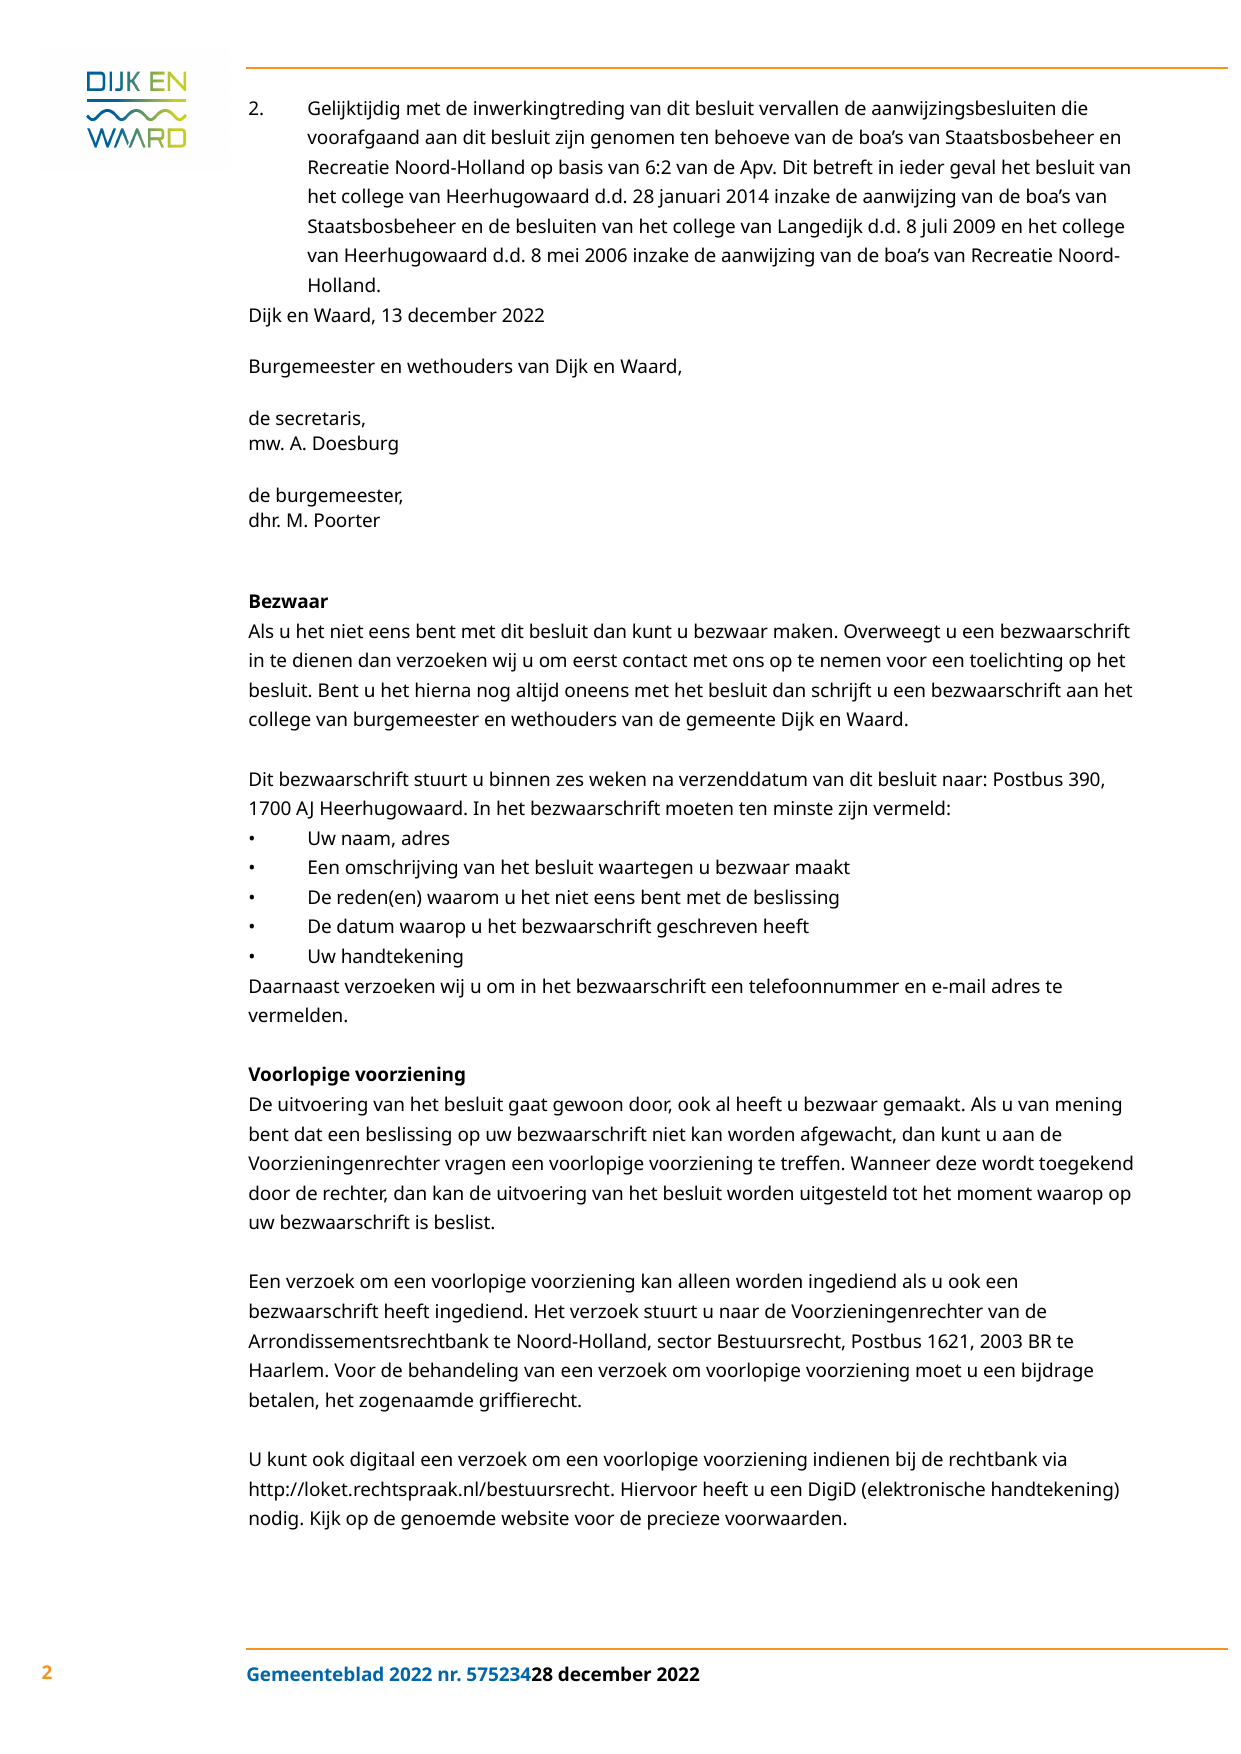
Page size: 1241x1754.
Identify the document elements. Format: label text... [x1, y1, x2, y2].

text Bezwaar [248, 588, 1152, 614]
text De uitvoering van het besluit gaat gewoon door, ook al heeft u bezwaar gemaakt. Als u van mening bent dat een beslissing op uw bezwaarschrift niet kan worden afgewacht, dan kunt u aan de Voorzieningenrechter vragen een voorlopige voorziening te treffen. Wanneer deze wordt toegekend door de rechter, dan kan de uitvoering van het besluit worden uitgesteld tot het moment waarop op uw bezwaarschrift is beslist. [248, 1091, 1152, 1235]
text de secretaris, [248, 405, 1152, 431]
text Dijk en Waard, 13 december 2022 [248, 302, 1152, 328]
picture [41, 47, 231, 172]
text dhr. M. Poorter [248, 508, 1152, 533]
text U kunt ook digitaal een verzoek om een voorlopige voorziening indienen bij de rechtbank via http://loket.rechtspraak.nl/bestuursrecht. Hiervoor heeft u een DigiD (elektronische handtekening) nodig. Kijk op de genoemde website voor de precieze voorwaarden. [248, 1446, 1152, 1531]
list Uw handtekening [248, 943, 1152, 969]
text Dit bezwaarschrift stuurt u binnen zes weken na verzenddatum van dit besluit naar: Postbus 390, 1700 AJ Heerhugowaard. In het bezwaarschrift moeten ten minste zijn vermeld: [248, 766, 1152, 821]
text Een verzoek om een voorlopige voorziening kan alleen worden ingediend als u ook een bezwaarschrift heeft ingediend. Het verzoek stuurt u naar de Voorzieningenrechter van de Arrondissementsrechtbank te Noord-Holland, sector Bestuursrecht, Postbus 1621, 2003 BR te Haarlem. Voor de behandeling van een verzoek om voorlopige voorziening moet u een bijdrage betalen, het zogenaamde griffierecht. [248, 1269, 1152, 1413]
text Voorlopige voorziening [248, 1062, 1152, 1087]
list De datum waarop u het bezwaarschrift geschreven heeft [248, 914, 1152, 939]
list Gelijktijdig met de inwerkingtreding van dit besluit vervallen de aanwijzingsbesluiten die voorafgaand aan dit besluit zijn genomen ten behoeve van de boa’s van Staatsbosbeheer en Recreatie Noord-Holland op basis van 6:2 van de Apv. Dit betreft in ieder geval het besluit van het college van Heerhugowaard d.d. 28 januari 2014 inzake de aanwijzing van de boa’s van Staatsbosbeheer en de besluiten van het college van Langedijk d.d. 8 juli 2009 en het college van Heerhugowaard d.d. 8 mei 2006 inzake de aanwijzing van de boa’s van Recreatie Noord-Holland. [248, 95, 1152, 298]
text de burgemeester, [248, 482, 1152, 508]
list Uw naam, adres [248, 825, 1152, 851]
text Daarnaast verzoeken wij u om in het bezwaarschrift een telefoonnummer en e-mail adres te vermelden. [248, 973, 1152, 1028]
list De reden(en) waarom u het niet eens bent met de beslissing [248, 884, 1152, 910]
list Een omschrijving van het besluit waartegen u bezwaar maakt [248, 854, 1152, 880]
text Als u het niet eens bent met dit besluit dan kunt u bezwaar maken. Overweegt u een bezwaarschrift in te dienen dan verzoeken wij u om eerst contact met ons op te nemen voor een toelichting op het besluit. Bent u het hierna nog altijd oneens met het besluit dan schrijft u een bezwaarschrift aan het college van burgemeester en wethouders van de gemeente Dijk en Waard. [248, 618, 1152, 732]
text Burgemeester en wethouders van Dijk en Waard, [248, 353, 1152, 379]
text mw. A. Doesburg [248, 431, 1152, 456]
